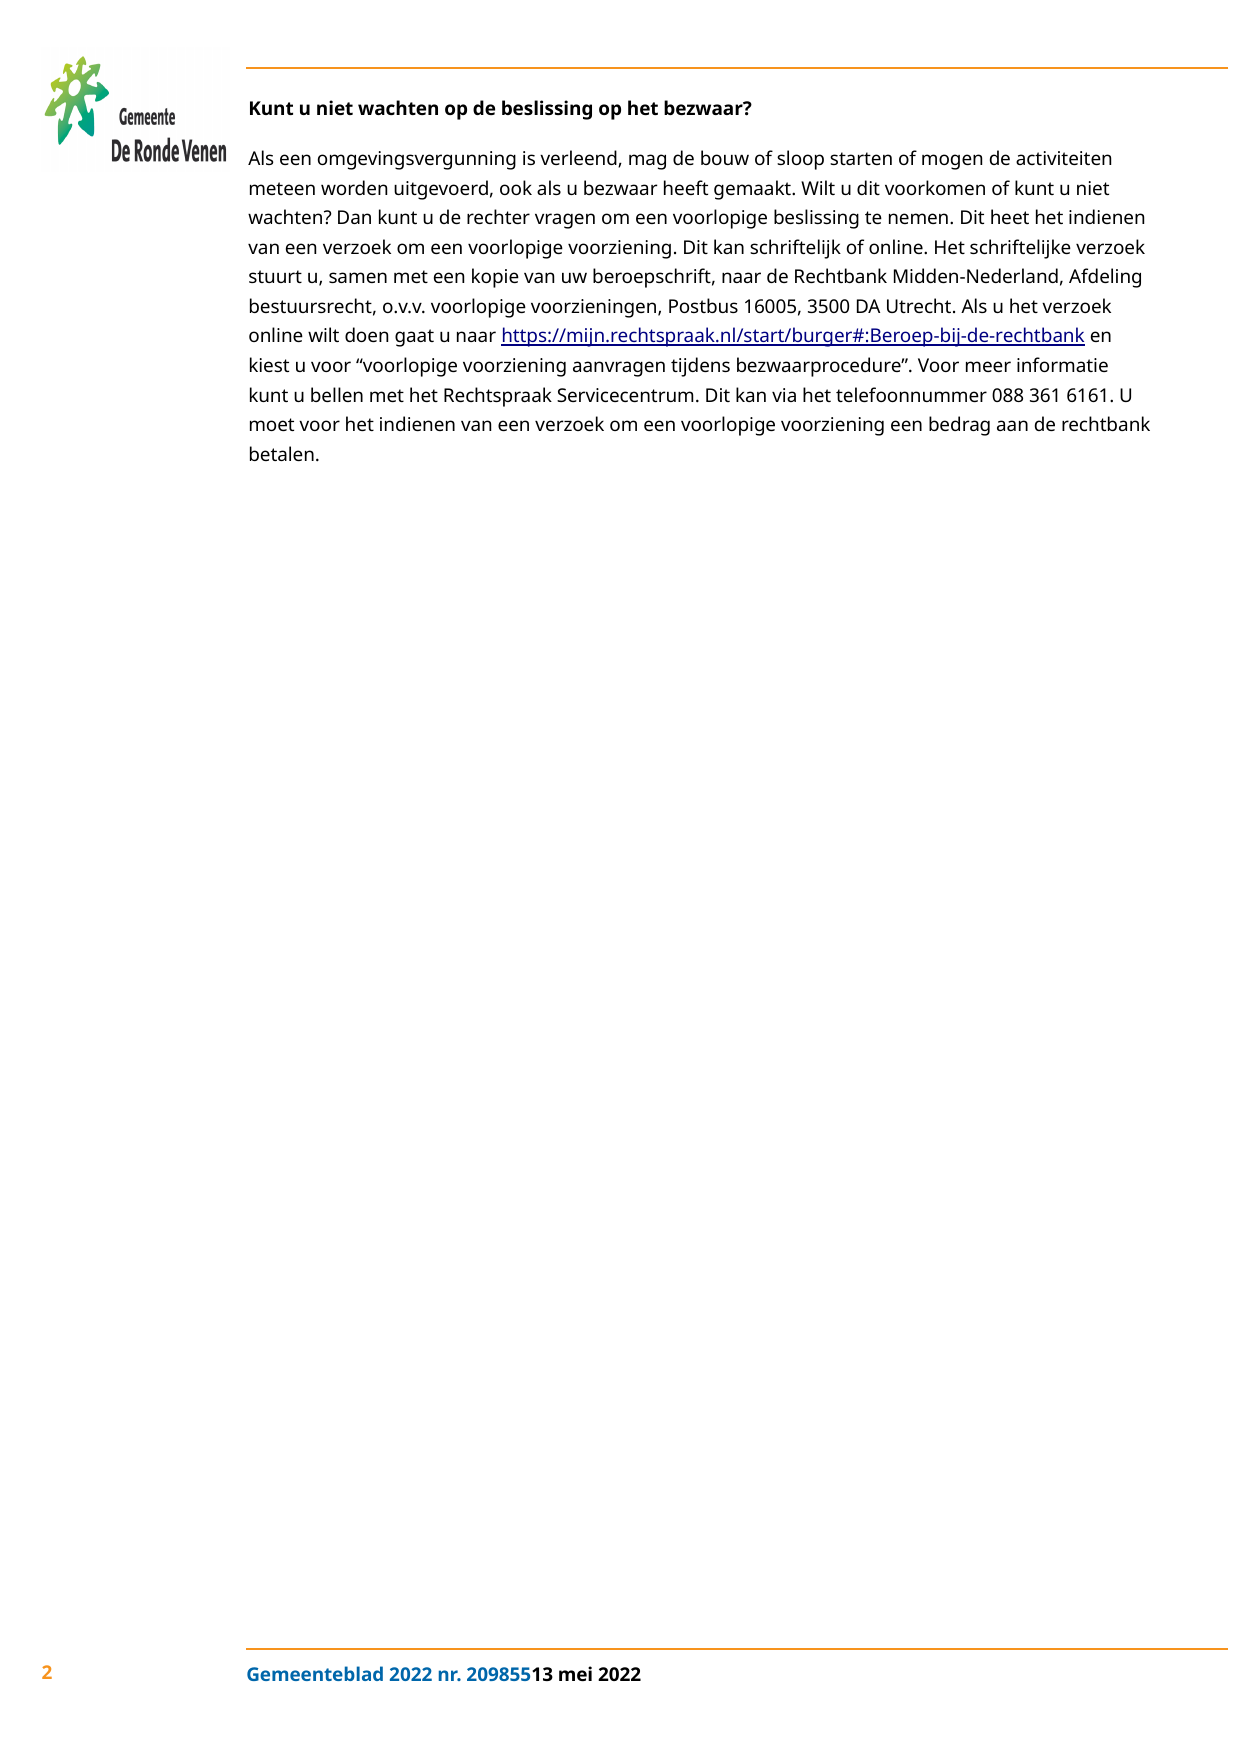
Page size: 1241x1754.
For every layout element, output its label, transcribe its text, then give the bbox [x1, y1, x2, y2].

text Kunt u niet wachten op de beslissing op het bezwaar? [248, 95, 1152, 121]
text Als een omgevingsvergunning is verleend, mag de bouw of sloop starten of mogen de activiteiten meteen worden uitgevoerd, ook als u bezwaar heeft gemaakt. Wilt u dit voorkomen of kunt u niet wachten? Dan kunt u de rechter vragen om een voorlopige beslissing te nemen. Dit heet het indienen van een verzoek om een voorlopige voorziening. Dit kan schriftelijk of online. Het schriftelijke verzoek stuurt u, samen met een kopie van uw beroepschrift, naar de Rechtbank Midden-Nederland, Afdeling bestuursrecht, o.v.v. voorlopige voorzieningen, Postbus 16005, 3500 DA Utrecht. Als u het verzoek online wilt doen gaat u naar https://mijn.rechtspraak.nl/start/burger#:Beroep-bij-de-rechtbank en kiest u voor “voorlopige voorziening aanvragen tijdens bezwaarprocedure”. Voor meer informatie kunt u bellen met het Rechtspraak Servicecentrum. Dit kan via het telefoonnummer 088 361 6161. U moet voor het indienen van een verzoek om een voorlopige voorziening een bedrag aan de rechtbank betalen. [248, 145, 1152, 467]
picture [41, 47, 231, 172]
